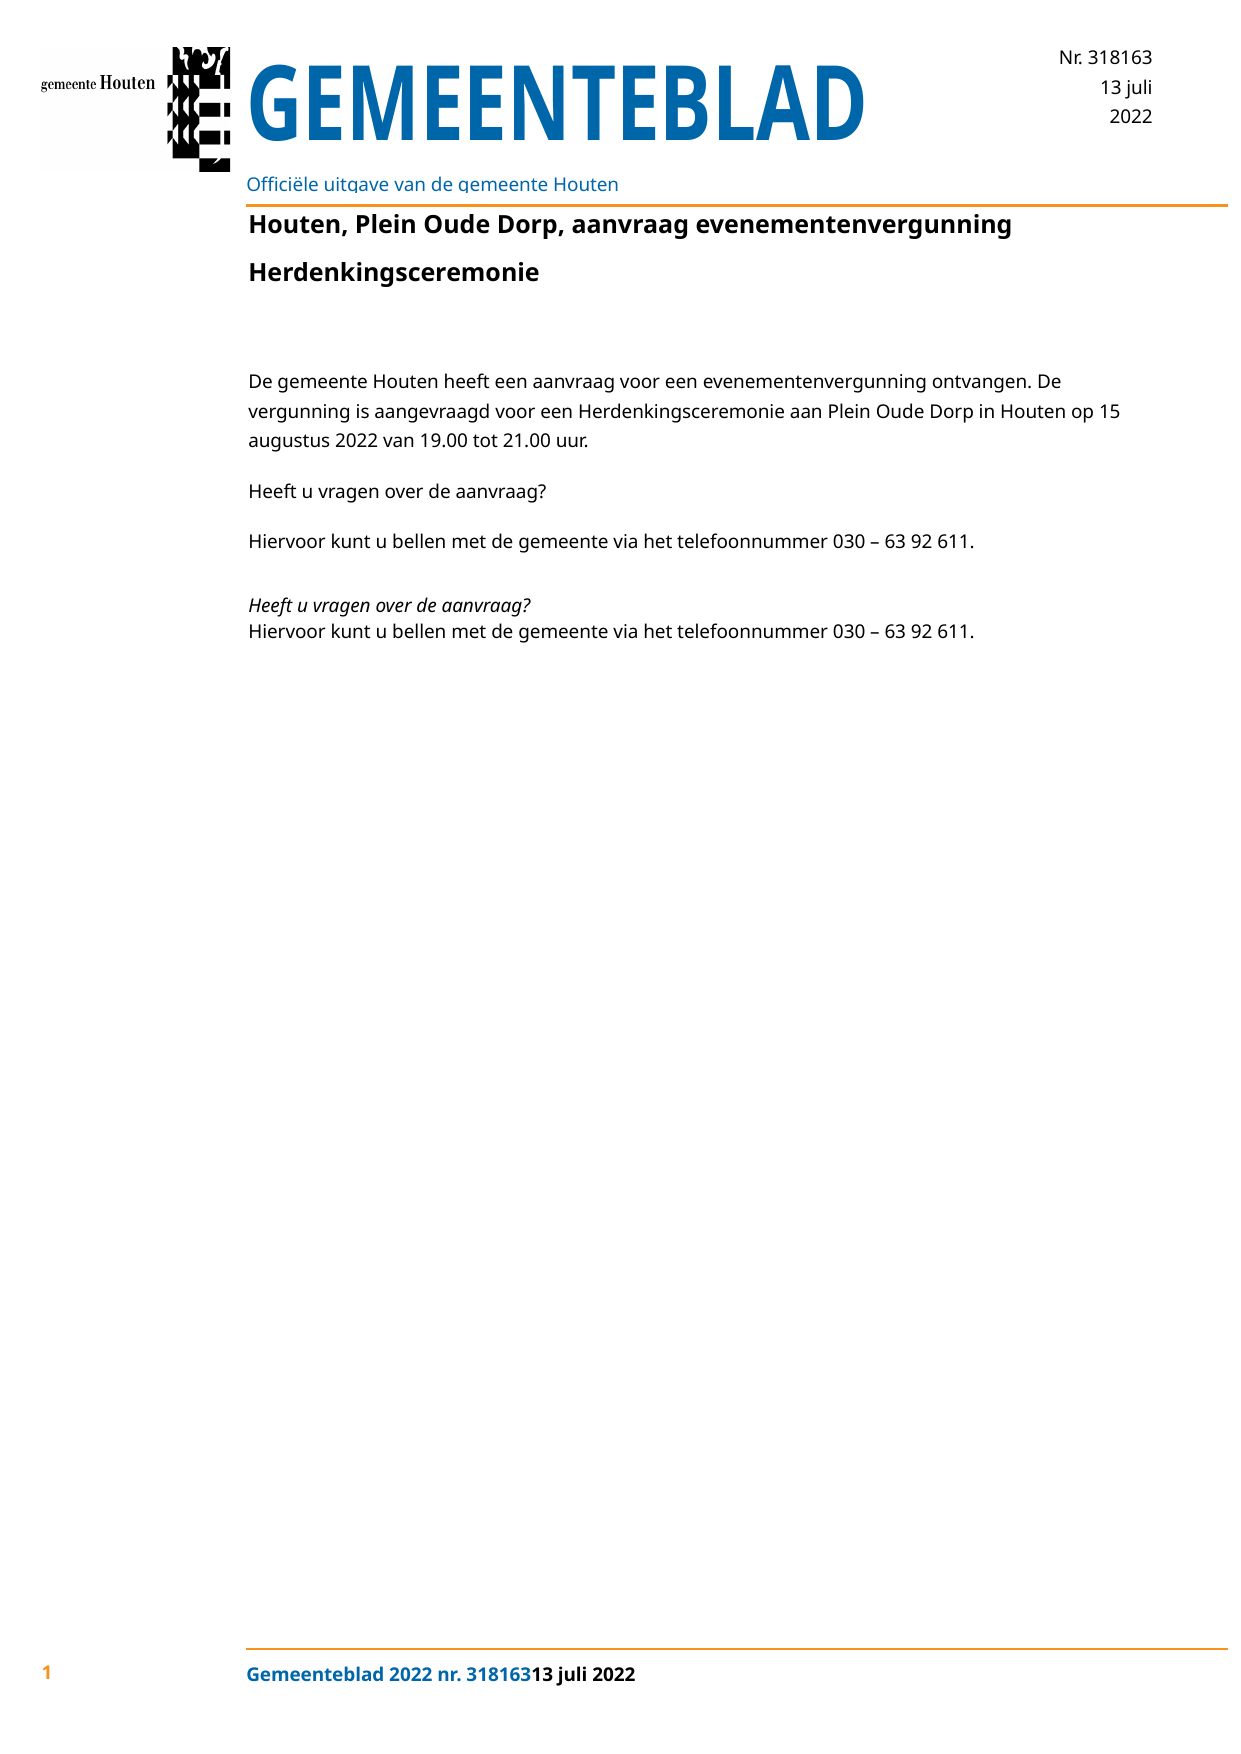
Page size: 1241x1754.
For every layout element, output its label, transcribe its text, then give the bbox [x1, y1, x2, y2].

text Heeft u vragen over de aanvraag? [248, 478, 1152, 504]
text Houten, Plein Oude Dorp, aanvraag evenementenvergunning Herdenkingsceremonie [248, 207, 1152, 288]
text De gemeente Houten heeft een aanvraag voor een evenementenvergunning ontvangen. De vergunning is aangevraagd voor een Herdenkingsceremonie aan Plein Oude Dorp in Houten op 15 augustus 2022 van 19.00 tot 21.00 uur. [248, 368, 1152, 453]
picture [41, 47, 231, 172]
text Heeft u vragen over de aanvraag? [248, 592, 1152, 618]
text Hiervoor kunt u bellen met de gemeente via het telefoonnummer 030 – 63 92 611. [248, 528, 1152, 554]
text Hiervoor kunt u bellen met de gemeente via het telefoonnummer 030 – 63 92 611. [248, 618, 1152, 644]
